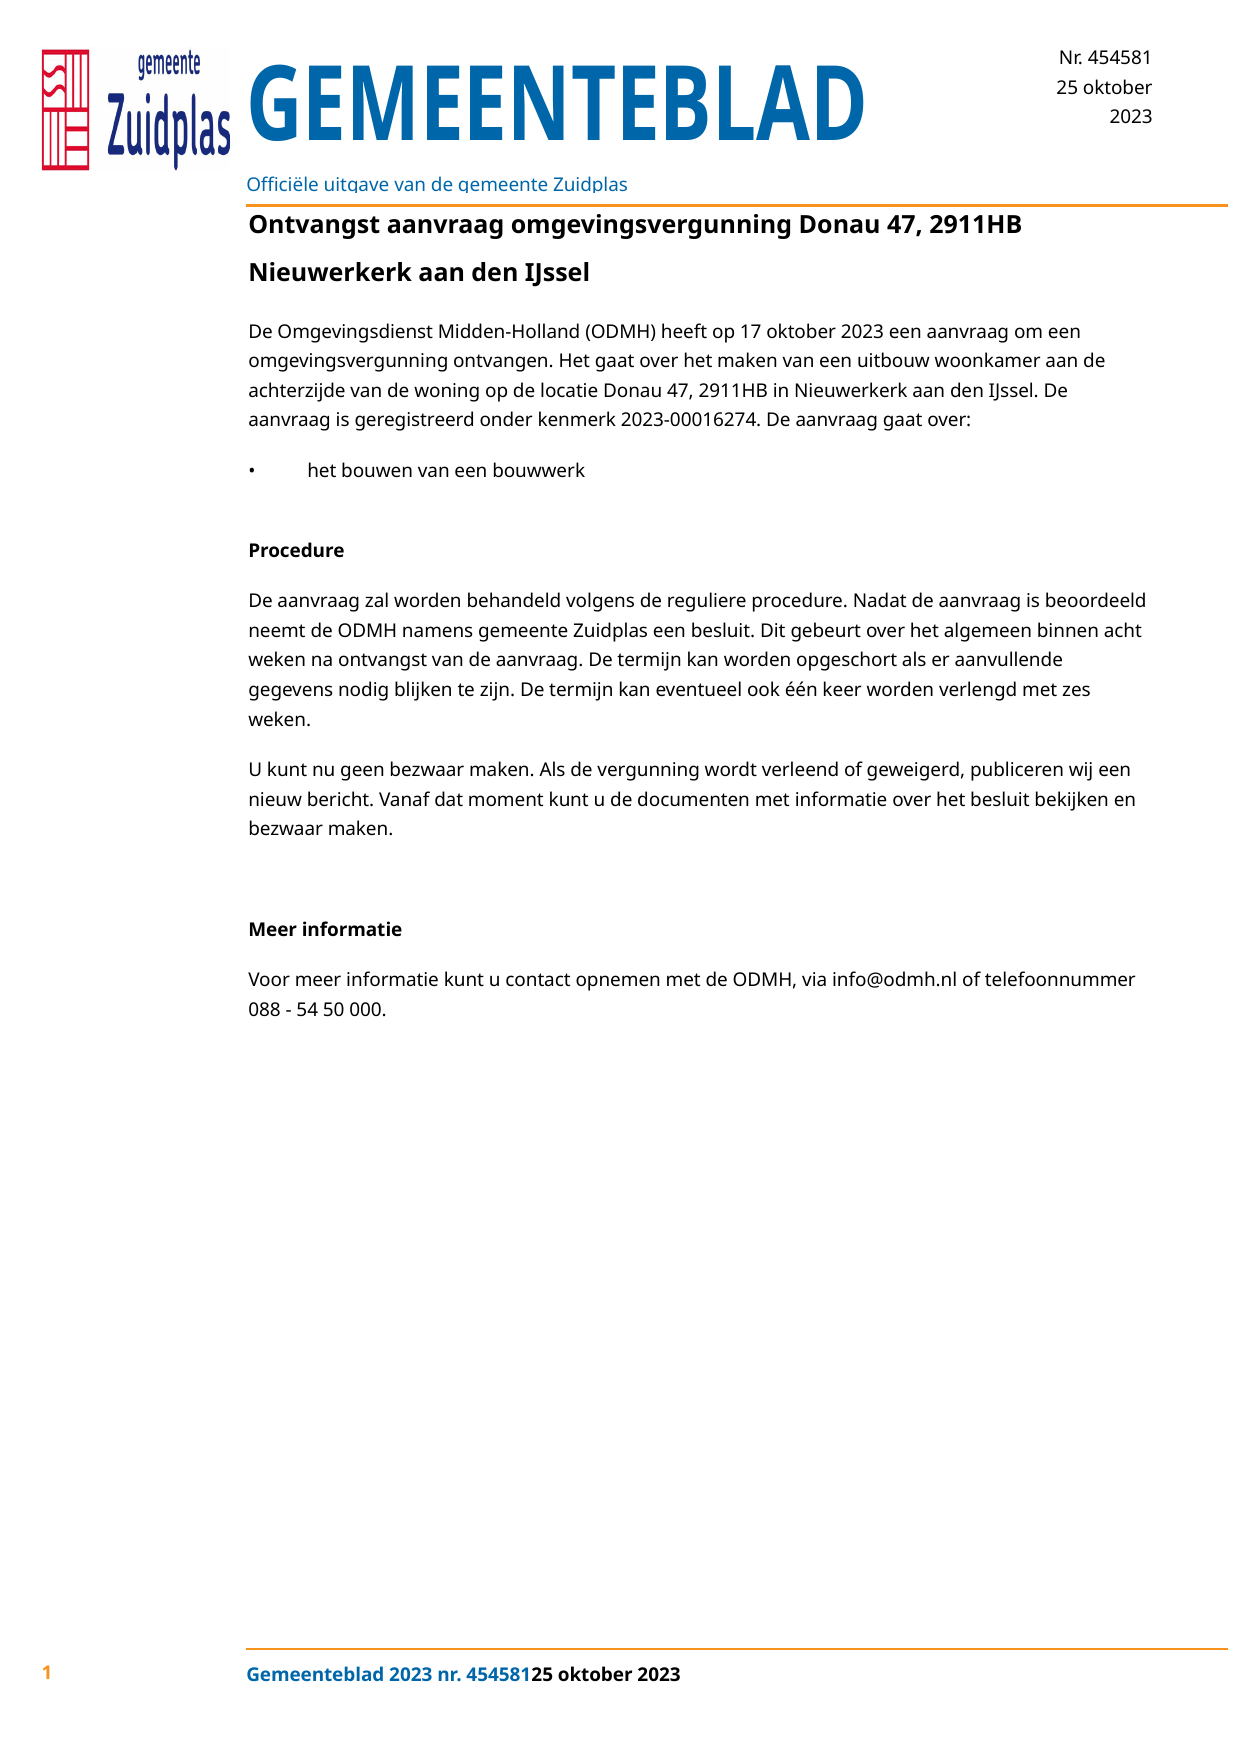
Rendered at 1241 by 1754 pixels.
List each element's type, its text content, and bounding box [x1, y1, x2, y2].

list het bouwen van een bouwwerk [248, 457, 1152, 483]
text Voor meer informatie kunt u contact opnemen met de ODMH, via info@odmh.nl of telefoonnummer 088 - 54 50 000. [248, 967, 1152, 1022]
text Procedure [248, 537, 1152, 563]
text Meer informatie [248, 916, 1152, 942]
text De Omgevingsdienst Midden-Holland (ODMH) heeft op 17 oktober 2023 een aanvraag om een omgevingsvergunning ontvangen. Het gaat over het maken van een uitbouw woonkamer aan de achterzijde van de woning op de locatie Donau 47, 2911HB in Nieuwerkerk aan den IJssel. De aanvraag is geregistreerd onder kenmerk 2023-00016274. De aanvraag gaat over: [248, 318, 1152, 432]
text De aanvraag zal worden behandeld volgens de reguliere procedure. Nadat de aanvraag is beoordeeld neemt de ODMH namens gemeente Zuidplas een besluit. Dit gebeurt over het algemeen binnen acht weken na ontvangst van de aanvraag. De termijn kan worden opgeschort als er aanvullende gegevens nodig blijken te zijn. De termijn kan eventueel ook één keer worden verlengd met zes weken. [248, 587, 1152, 732]
picture [41, 47, 231, 172]
text Ontvangst aanvraag omgevingsvergunning Donau 47, 2911HB Nieuwerkerk aan den IJssel [248, 207, 1152, 288]
text U kunt nu geen bezwaar maken. Als de vergunning wordt verleend of geweigerd, publiceren wij een nieuw bericht. Vanaf dat moment kunt u de documenten met informatie over het besluit bekijken en bezwaar maken. [248, 756, 1152, 841]
